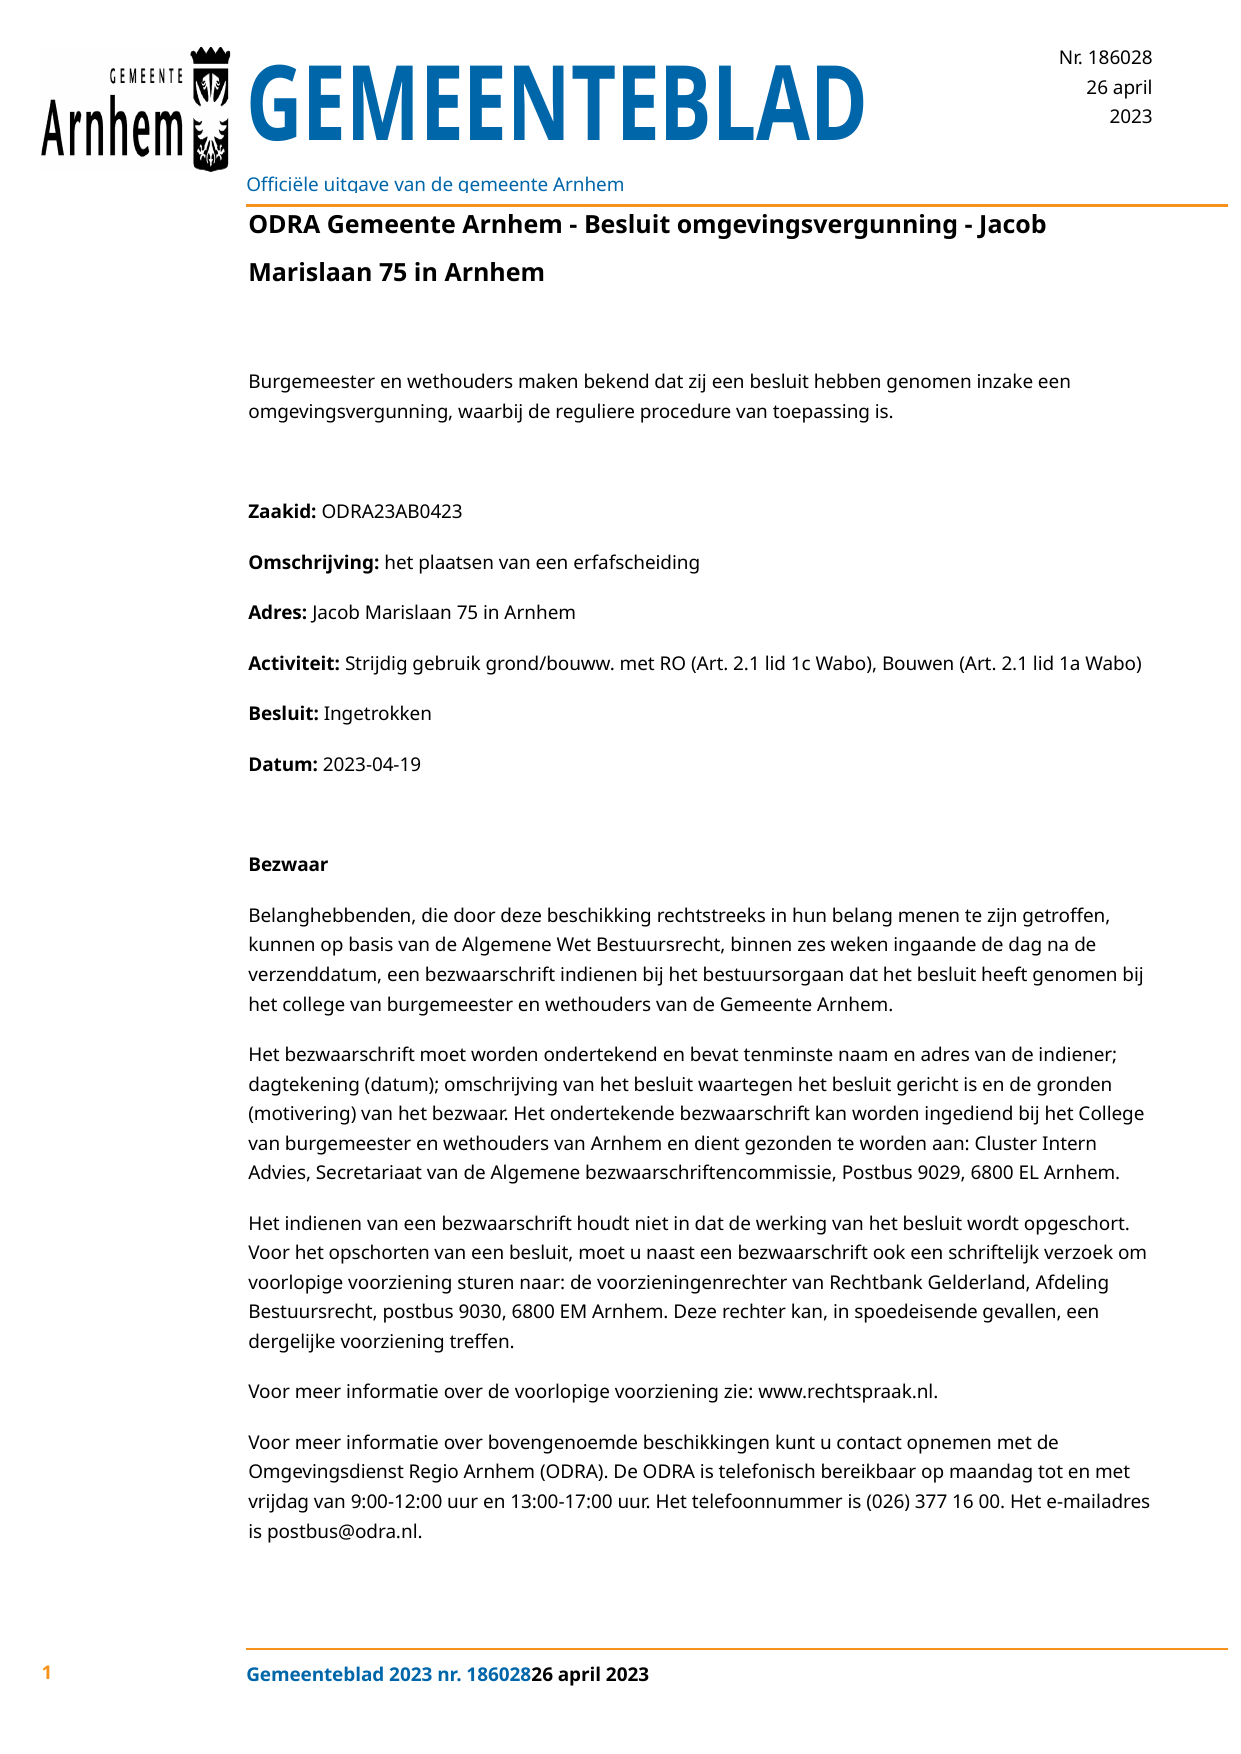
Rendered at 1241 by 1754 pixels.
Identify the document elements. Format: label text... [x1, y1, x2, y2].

text Voor meer informatie over de voorlopige voorziening zie: www.rechtspraak.nl. [248, 1379, 1152, 1404]
text Adres: Jacob Marislaan 75 in Arnhem [248, 599, 1152, 625]
text Zaakid: ODRA23AB0423 [248, 499, 1152, 524]
text ODRA Gemeente Arnhem - Besluit omgevingsvergunning - Jacob Marislaan 75 in Arnhem [248, 207, 1152, 288]
text Het bezwaarschrift moet worden ondertekend en bevat tenminste naam en adres van de indiener; dagtekening (datum); omschrijving van het besluit waartegen het besluit gericht is en de gronden (motivering) van het bezwaar. Het ondertekende bezwaarschrift kan worden ingediend bij het College van burgemeester en wethouders van Arnhem en dient gezonden te worden aan: Cluster Intern Advies, Secretariaat van de Algemene bezwaarschriftencommissie, Postbus 9029, 6800 EL Arnhem. [248, 1041, 1152, 1185]
text Besluit: Ingetrokken [248, 700, 1152, 726]
text Omschrijving: het plaatsen van een erfafscheiding [248, 549, 1152, 575]
picture [41, 47, 231, 172]
text Datum: 2023-04-19 [248, 751, 1152, 777]
text Belanghebbenden, die door deze beschikking rechtstreeks in hun belang menen te zijn getroffen, kunnen op basis van de Algemene Wet Bestuursrecht, binnen zes weken ingaande de dag na de verzenddatum, een bezwaarschrift indienen bij het bestuursorgaan dat het besluit heeft genomen bij het college van burgemeester en wethouders van de Gemeente Arnhem. [248, 902, 1152, 1017]
text Bezwaar [248, 852, 1152, 877]
text Het indienen van een bezwaarschrift houdt niet in dat de werking van het besluit wordt opgeschort. Voor het opschorten van een besluit, moet u naast een bezwaarschrift ook een schriftelijk verzoek om voorlopige voorziening sturen naar: de voorzieningenrechter van Rechtbank Gelderland, Afdeling Bestuursrecht, postbus 9030, 6800 EM Arnhem. Deze rechter kan, in spoedeisende gevallen, een dergelijke voorziening treffen. [248, 1210, 1152, 1354]
text Burgemeester en wethouders maken bekend dat zij een besluit hebben genomen inzake een omgevingsvergunning, waarbij de reguliere procedure van toepassing is. [248, 368, 1152, 424]
text Voor meer informatie over bovengenoemde beschikkingen kunt u contact opnemen met de Omgevingsdienst Regio Arnhem (ODRA). De ODRA is telefonisch bereikbaar op maandag tot en met vrijdag van 9:00-12:00 uur en 13:00-17:00 uur. Het telefoonnummer is (026) 377 16 00. Het e-mailadres is postbus@odra.nl. [248, 1429, 1152, 1544]
text Activiteit: Strijdig gebruik grond/bouww. met RO (Art. 2.1 lid 1c Wabo), Bouwen (Art. 2.1 lid 1a Wabo) [248, 650, 1152, 676]
